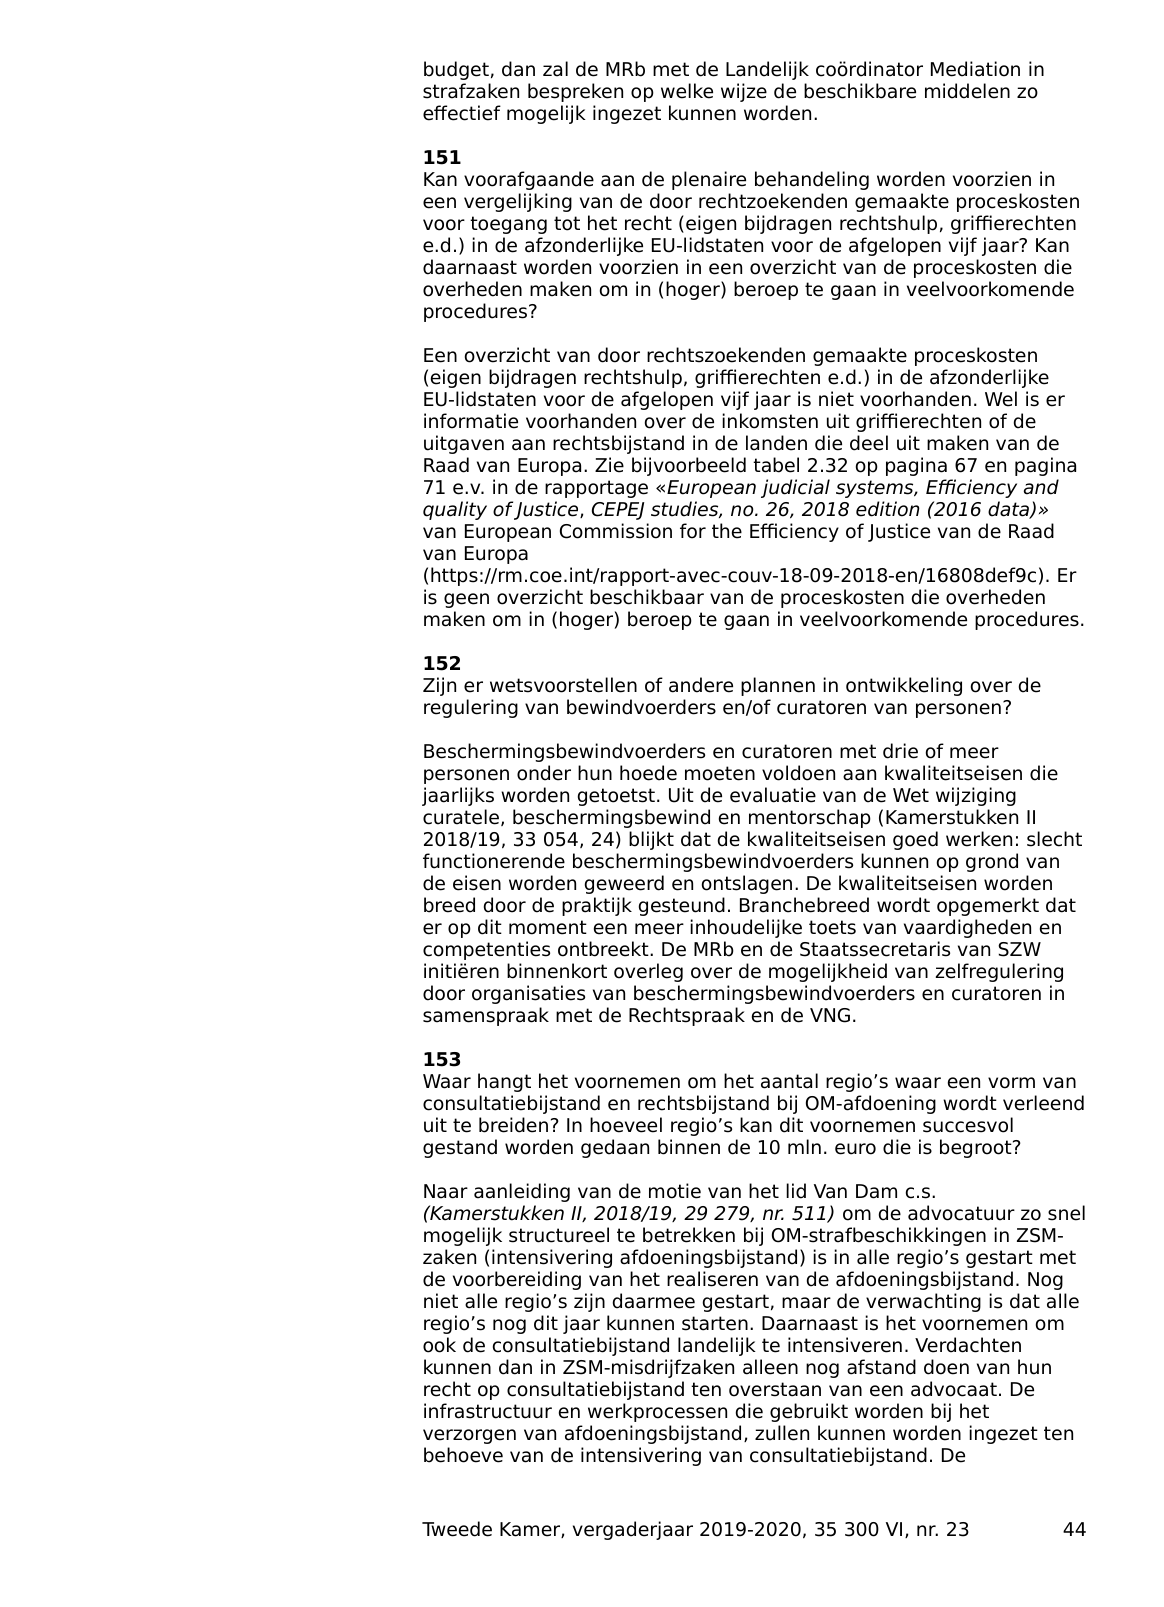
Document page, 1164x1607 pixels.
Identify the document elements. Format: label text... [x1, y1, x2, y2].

text 153 [422, 1049, 1087, 1071]
text Zijn er wetsvoorstellen of andere plannen in ontwikkeling over de regulering van bewindvoerders en/of curatoren van personen? [422, 675, 1087, 719]
text Beschermingsbewindvoerders en curatoren met drie of meer personen onder hun hoede moeten voldoen aan kwaliteitseisen die jaarlijks worden getoetst. Uit de evaluatie van de Wet wijziging curatele, beschermingsbewind en mentorschap (Kamerstukken II 2018/19, 33 054, 24) blijkt dat de kwaliteitseisen goed werken: slecht functionerende beschermingsbewindvoerders kunnen op grond van de eisen worden geweerd en ontslagen. De kwaliteitseisen worden breed door de praktijk gesteund. Branchebreed wordt opgemerkt dat er op dit moment een meer inhoudelijke toets van vaardigheden en competenties ontbreekt. De MRb en de Staatssecretaris van SZW initiëren binnenkort overleg over de mogelijkheid van zelfregulering door organisaties van beschermingsbewindvoerders en curatoren in samenspraak met de Rechtspraak en de VNG. [422, 741, 1087, 1027]
text budget, dan zal de MRb met de Landelijk coördinator Mediation in strafzaken bespreken op welke wijze de beschikbare middelen zo effectief mogelijk ingezet kunnen worden. [422, 59, 1087, 125]
text 151 [422, 147, 1087, 169]
text Kan voorafgaande aan de plenaire behandeling worden voorzien in een vergelijking van de door rechtzoekenden gemaakte proceskosten voor toegang tot het recht (eigen bijdragen rechtshulp, griffierechten e.d.) in de afzonderlijke EU-lidstaten voor de afgelopen vijf jaar? Kan daarnaast worden voorzien in een overzicht van de proceskosten die overheden maken om in (hoger) beroep te gaan in veelvoorkomende procedures? [422, 169, 1087, 323]
text Een overzicht van door rechtszoekenden gemaakte proceskosten (eigen bijdragen rechtshulp, griffierechten e.d.) in de afzonderlijke EU-lidstaten voor de afgelopen vijf jaar is niet voorhanden. Wel is er informatie voorhanden over de inkomsten uit griffierechten of de uitgaven aan rechtsbijstand in de landen die deel uit maken van de Raad van Europa. Zie bijvoorbeeld tabel 2.32 op pagina 67 en pagina 71 e.v. in de rapportage «European judicial systems, Efficiency and quality of Justice, CEPEJ studies, no. 26, 2018 edition (2016 data)» van European Commission for the Efficiency of Justice van de Raad van Europa (https://rm.coe.int/rapport-avec-couv-18-09-2018-en/16808def9c). Er is geen overzicht beschikbaar van de proceskosten die overheden maken om in (hoger) beroep te gaan in veelvoorkomende procedures. [422, 345, 1087, 631]
text Waar hangt het voornemen om het aantal regio’s waar een vorm van consultatiebijstand en rechtsbijstand bij OM-afdoening wordt verleend uit te breiden? In hoeveel regio’s kan dit voornemen succesvol gestand worden gedaan binnen de 10 mln. euro die is begroot? [422, 1071, 1087, 1159]
text 152 [422, 653, 1087, 675]
text Naar aanleiding van de motie van het lid Van Dam c.s. (Kamerstukken II, 2018/19, 29 279, nr. 511) om de advocatuur zo snel mogelijk structureel te betrekken bij OM-strafbeschikkingen in ZSM-zaken (intensivering afdoeningsbijstand) is in alle regio’s gestart met de voorbereiding van het realiseren van de afdoeningsbijstand. Nog niet alle regio’s zijn daarmee gestart, maar de verwachting is dat alle regio’s nog dit jaar kunnen starten. Daarnaast is het voornemen om ook de consultatiebijstand landelijk te intensiveren. Verdachten kunnen dan in ZSM-misdrijfzaken alleen nog afstand doen van hun recht op consultatiebijstand ten overstaan van een advocaat. De infrastructuur en werkprocessen die gebruikt worden bij het verzorgen van afdoeningsbijstand, zullen kunnen worden ingezet ten behoeve van de intensivering van consultatiebijstand. De [422, 1181, 1087, 1467]
